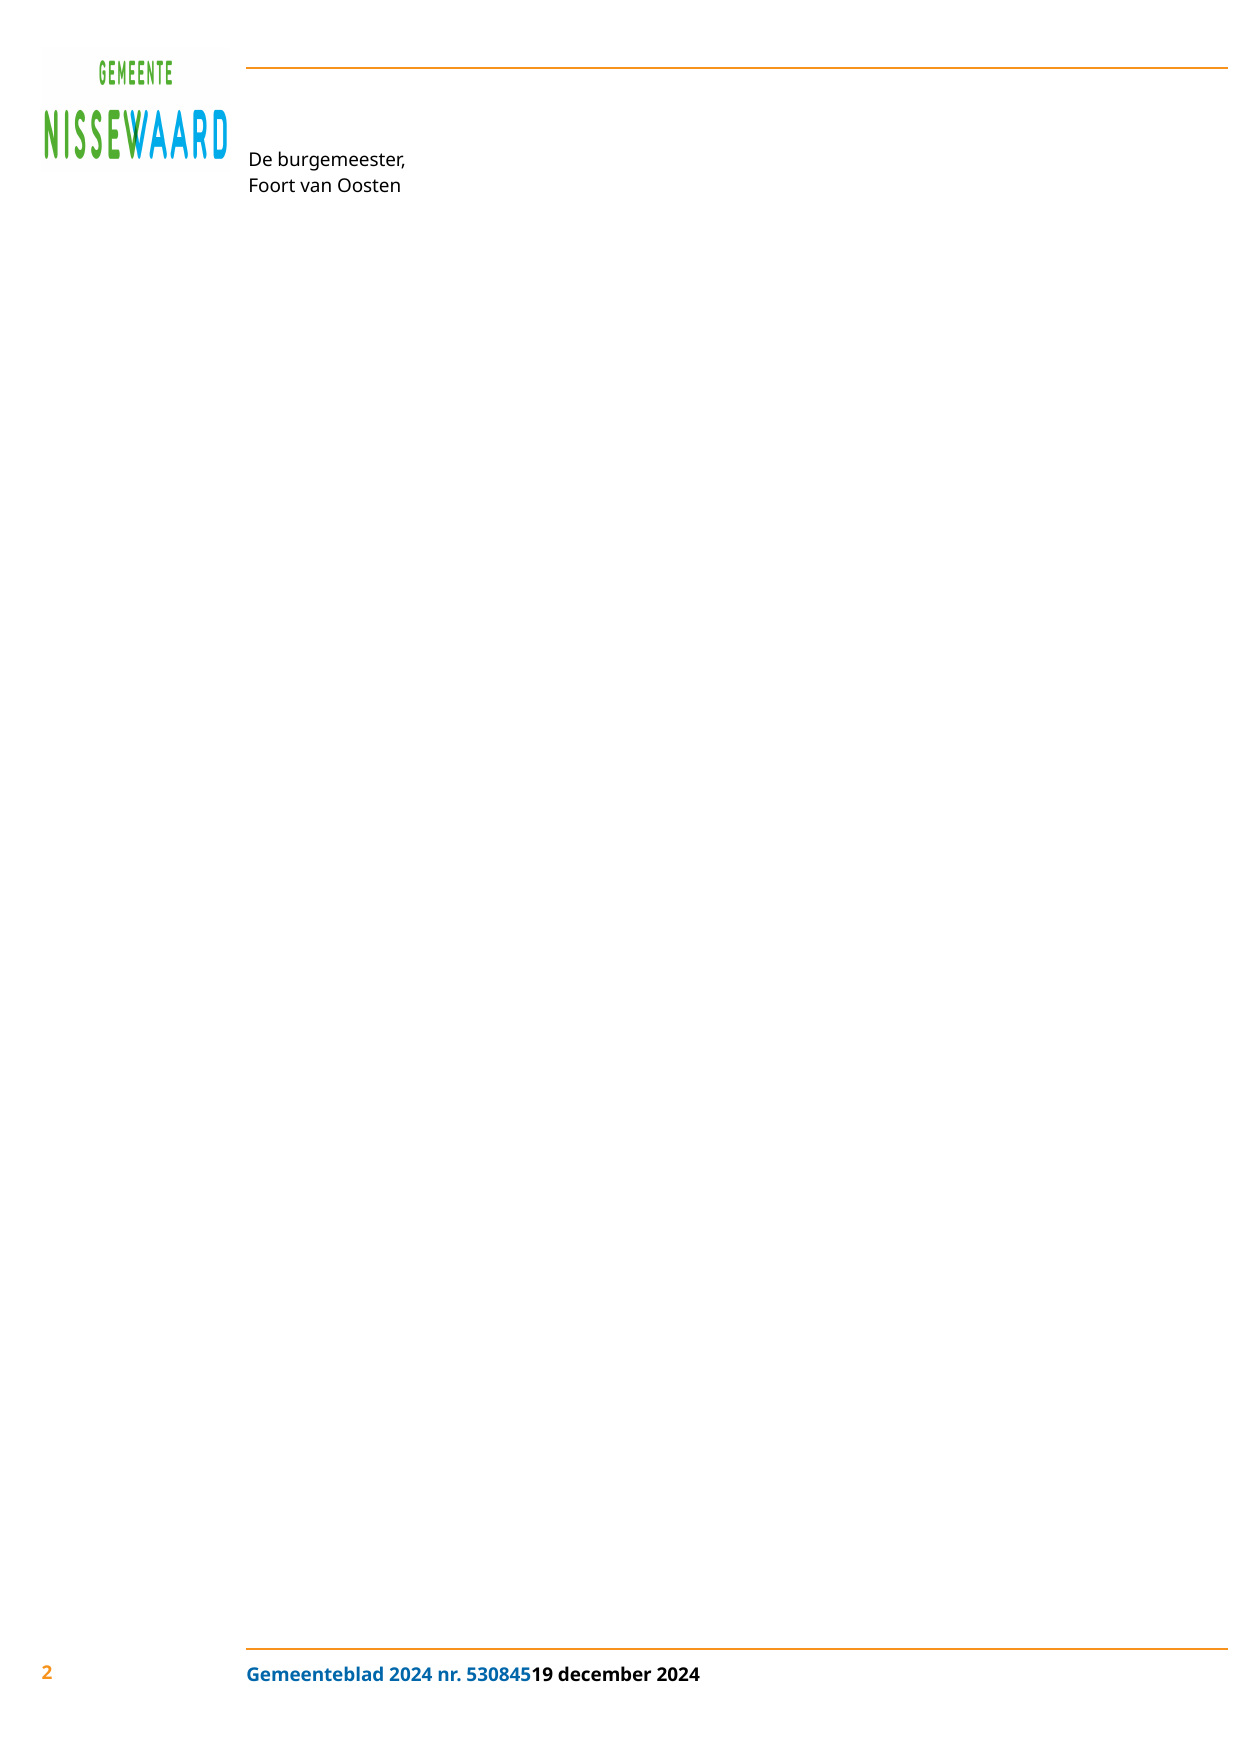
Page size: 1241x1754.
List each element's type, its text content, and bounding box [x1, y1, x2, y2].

text Foort van Oosten [248, 172, 1152, 198]
picture [41, 47, 231, 172]
text De burgemeester, [248, 146, 1152, 172]
